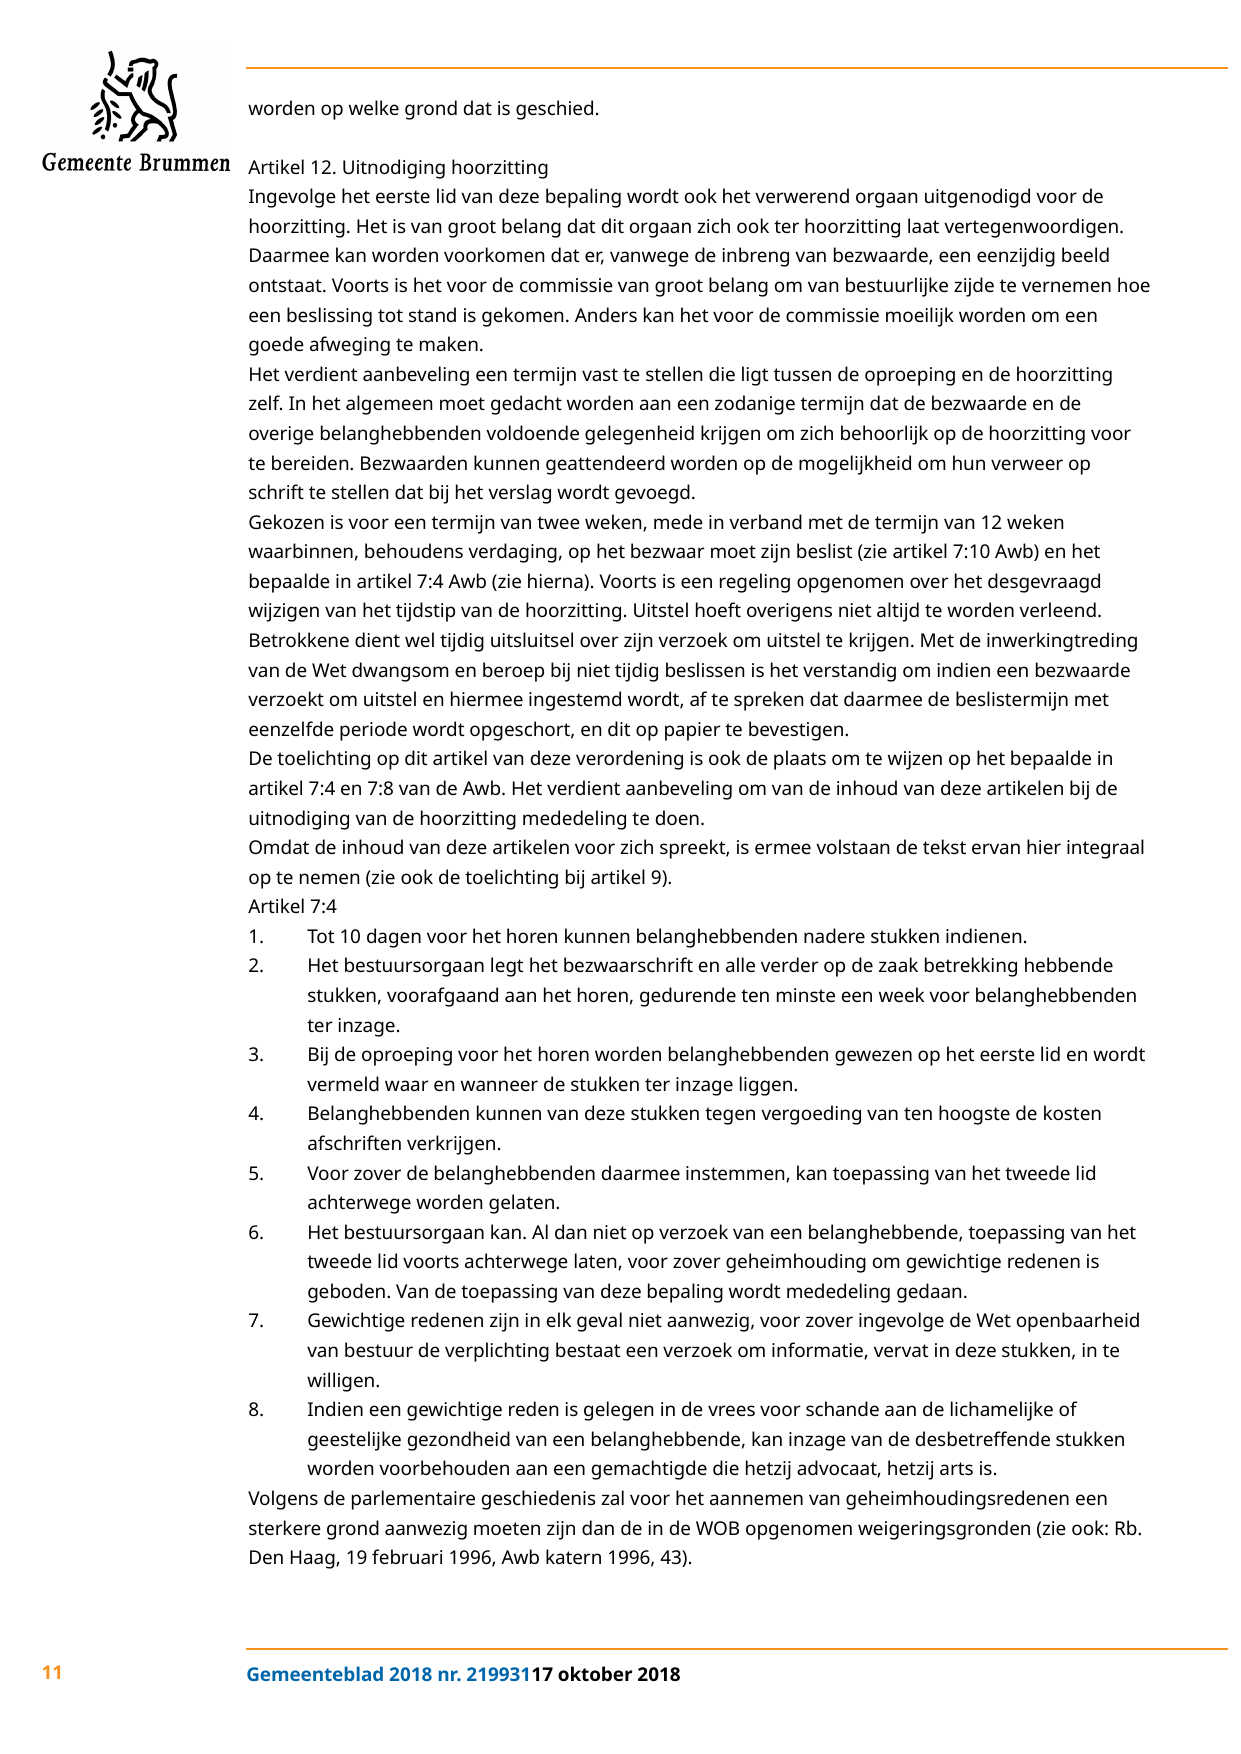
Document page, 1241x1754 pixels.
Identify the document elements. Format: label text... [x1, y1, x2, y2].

list Het bestuursorgaan legt het bezwaarschrift en alle verder op de zaak betrekking hebbende stukken, voorafgaand aan het horen, gedurende ten minste een week voor belanghebbenden ter inzage. [248, 953, 1152, 1038]
list Belanghebbenden kunnen van deze stukken tegen vergoeding van ten hoogste de kosten afschriften verkrijgen. [248, 1101, 1152, 1156]
text Omdat de inhoud van deze artikelen voor zich spreekt, is ermee volstaan de tekst ervan hier integraal op te nemen (zie ook de toelichting bij artikel 9). [248, 834, 1152, 890]
text worden op welke grond dat is geschied. [248, 95, 1152, 121]
text De toelichting op dit artikel van deze verordening is ook de plaats om te wijzen op het bepaalde in artikel 7:4 en 7:8 van de Awb. Het verdient aanbeveling om van de inhoud van deze artikelen bij de uitnodiging van de hoorzitting mededeling te doen. [248, 746, 1152, 831]
picture [41, 47, 231, 172]
text Artikel 7:4 [248, 893, 1152, 919]
list Het bestuursorgaan kan. Al dan niet op verzoek van een belanghebbende, toepassing van het tweede lid voorts achterwege laten, voor zover geheimhouding om gewichtige redenen is geboden. Van de toepassing van deze bepaling wordt mededeling gedaan. [248, 1219, 1152, 1304]
list Tot 10 dagen voor het horen kunnen belanghebbenden nadere stukken indienen. [248, 923, 1152, 949]
text Ingevolge het eerste lid van deze bepaling wordt ook het verwerend orgaan uitgenodigd voor de hoorzitting. Het is van groot belang dat dit orgaan zich ook ter hoorzitting laat vertegenwoordigen. Daarmee kan worden voorkomen dat er, vanwege de inbreng van bezwaarde, een eenzijdig beeld ontstaat. Voorts is het voor de commissie van groot belang om van bestuurlijke zijde te vernemen hoe een beslissing tot stand is gekomen. Anders kan het voor de commissie moeilijk worden om een goede afweging te maken. [248, 183, 1152, 357]
text Artikel 12. Uitnodiging hoorzitting [248, 154, 1152, 180]
text Volgens de parlementaire geschiedenis zal voor het aannemen van geheimhoudingsredenen een sterkere grond aanwezig moeten zijn dan de in de WOB opgenomen weigeringsgronden (zie ook: Rb. Den Haag, 19 februari 1996, Awb katern 1996, 43). [248, 1485, 1152, 1570]
text Gekozen is voor een termijn van twee weken, mede in verband met de termijn van 12 weken waarbinnen, behoudens verdaging, op het bezwaar moet zijn beslist (zie artikel 7:10 Awb) en het bepaalde in artikel 7:4 Awb (zie hierna). Voorts is een regeling opgenomen over het desgevraagd wijzigen van het tijdstip van de hoorzitting. Uitstel hoeft overigens niet altijd te worden verleend. Betrokkene dient wel tijdig uitsluitsel over zijn verzoek om uitstel te krijgen. Met de inwerkingtreding van de Wet dwangsom en beroep bij niet tijdig beslissen is het verstandig om indien een bezwaarde verzoekt om uitstel en hiermee ingestemd wordt, af te spreken dat daarmee de beslistermijn met eenzelfde periode wordt opgeschort, en dit op papier te bevestigen. [248, 509, 1152, 742]
list Indien een gewichtige reden is gelegen in de vrees voor schande aan de lichamelijke of geestelijke gezondheid van een belanghebbende, kan inzage van de desbetreffende stukken worden voorbehouden aan een gemachtigde die hetzij advocaat, hetzij arts is. [248, 1396, 1152, 1481]
text Het verdient aanbeveling een termijn vast te stellen die ligt tussen de oproeping en de hoorzitting zelf. In het algemeen moet gedacht worden aan een zodanige termijn dat de bezwaarde en de overige belanghebbenden voldoende gelegenheid krijgen om zich behoorlijk op de hoorzitting voor te bereiden. Bezwaarden kunnen geattendeerd worden op de mogelijkheid om hun verweer op schrift te stellen dat bij het verslag wordt gevoegd. [248, 361, 1152, 505]
list Voor zover de belanghebbenden daarmee instemmen, kan toepassing van het tweede lid achterwege worden gelaten. [248, 1160, 1152, 1215]
list Bij de oproeping voor het horen worden belanghebbenden gewezen op het eerste lid en wordt vermeld waar en wanneer de stukken ter inzage liggen. [248, 1041, 1152, 1097]
list Gewichtige redenen zijn in elk geval niet aanwezig, voor zover ingevolge de Wet openbaarheid van bestuur de verplichting bestaat een verzoek om informatie, vervat in deze stukken, in te willigen. [248, 1308, 1152, 1393]
